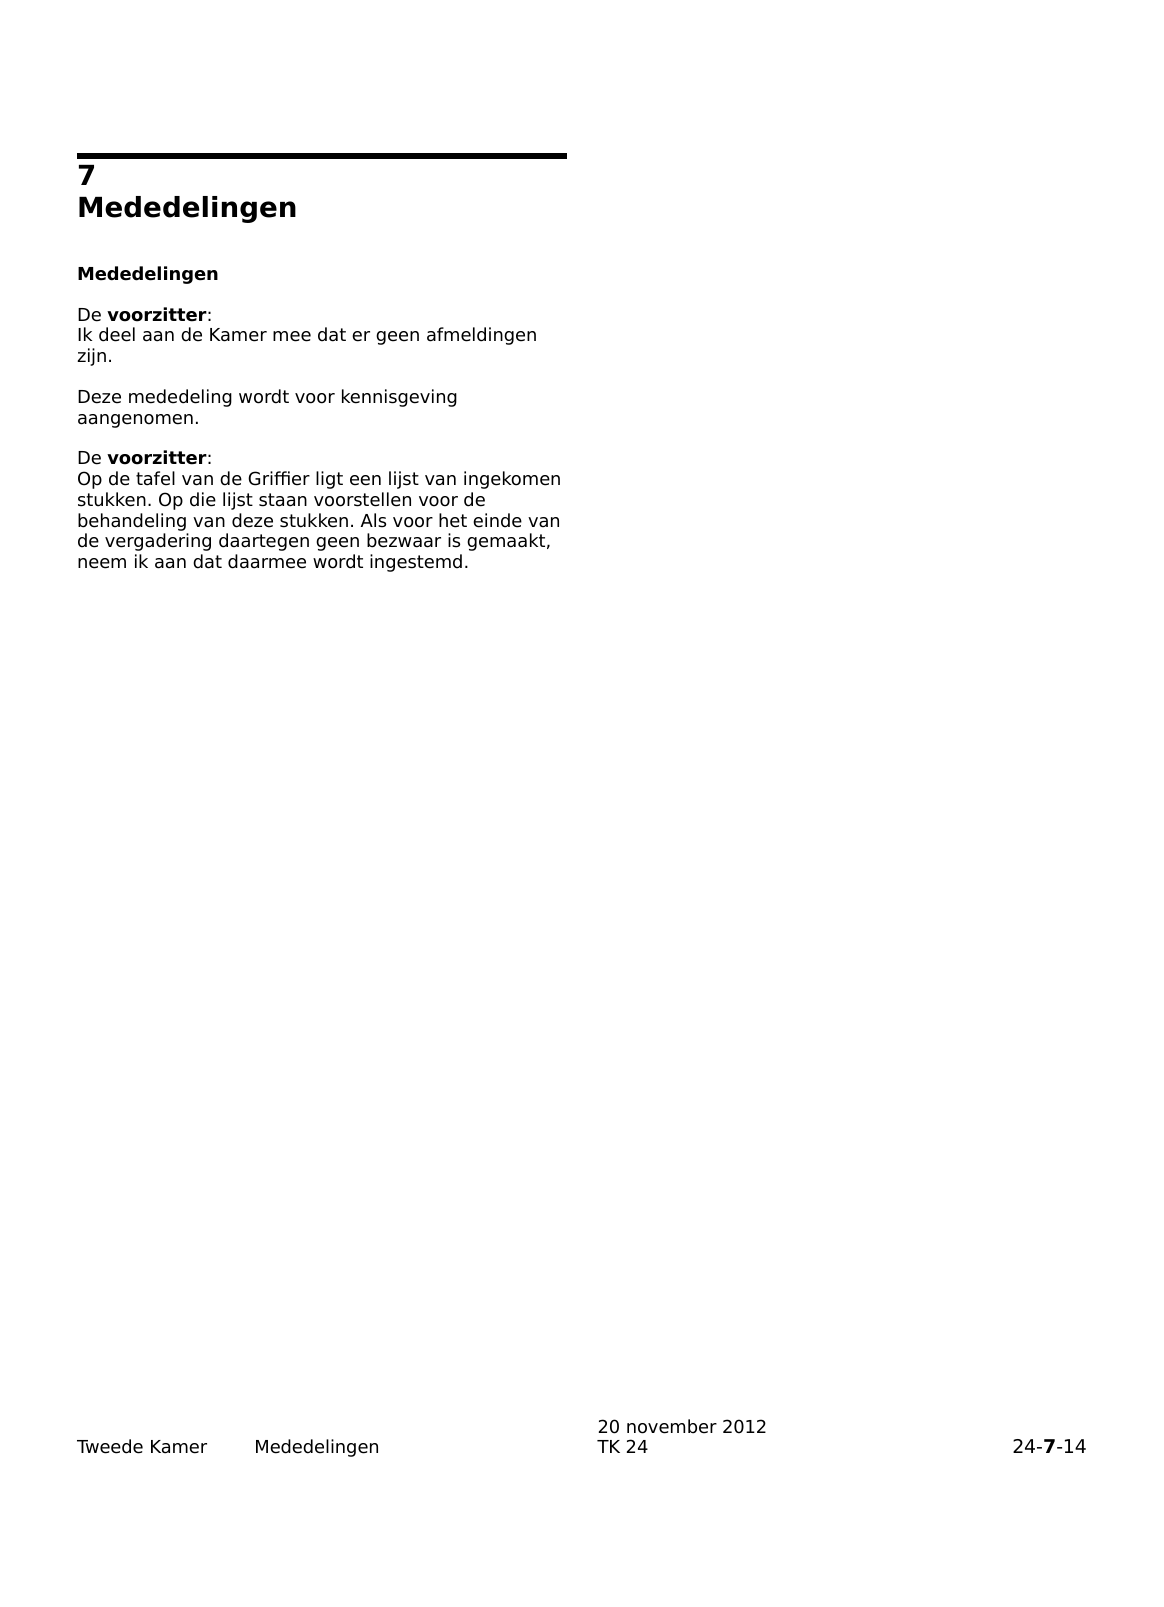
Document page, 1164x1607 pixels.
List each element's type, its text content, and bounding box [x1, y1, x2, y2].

text Ik deel aan de Kamer mee dat er geen afmeldingen zijn. [77, 325, 567, 367]
text Mededelingen [77, 264, 567, 284]
text Deze mededeling wordt voor kennisgeving aangenomen. [77, 387, 567, 428]
text Op de tafel van de Griffier ligt een lijst van ingekomen stukken. Op die lijst staan voorstellen voor de behandeling van deze stukken. Als voor het einde van de vergadering daartegen geen bezwaar is gemaakt, neem ik aan dat daarmee wordt ingestemd. [77, 469, 567, 573]
text De voorzitter: [77, 448, 567, 469]
title 7 Mededelingen [77, 159, 567, 224]
text De voorzitter: [77, 304, 567, 325]
